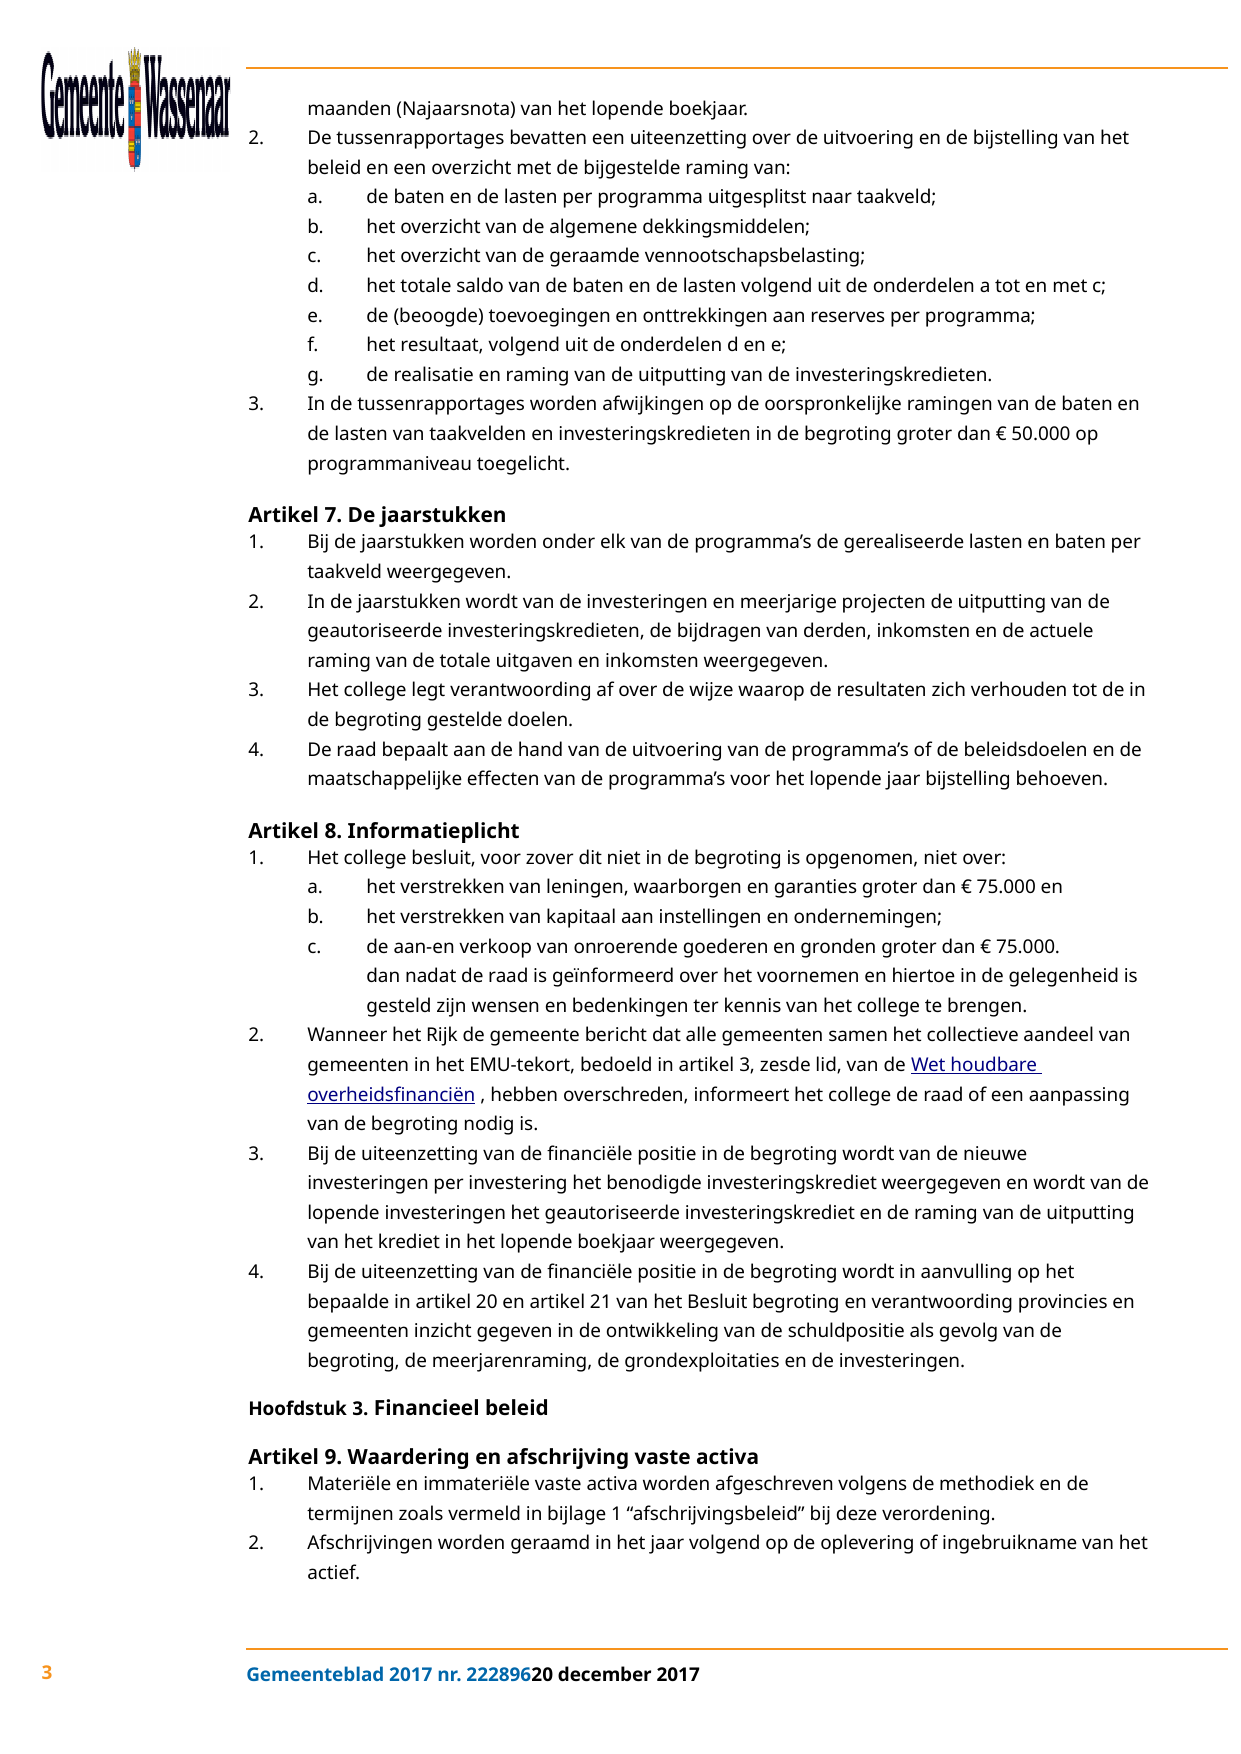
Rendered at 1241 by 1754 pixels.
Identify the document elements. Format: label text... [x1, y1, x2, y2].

list Het college besluit, voor zover dit niet in de begroting is opgenomen, niet over: [248, 844, 1152, 870]
list maanden (Najaarsnota) van het lopende boekjaar. [248, 95, 1152, 121]
list het overzicht van de geraamde vennootschapsbelasting; [307, 243, 1152, 268]
picture [41, 47, 231, 172]
list het resultaat, volgend uit de onderdelen d en e; [307, 331, 1152, 357]
list De tussenrapportages bevatten een uiteenzetting over de uitvoering en de bijstelling van het beleid en een overzicht met de bijgestelde raming van: [248, 124, 1152, 180]
text Hoofdstuk 3. Financieel beleid [248, 1393, 1152, 1421]
list het verstrekken van leningen, waarborgen en garanties groter dan € 75.000 en [307, 874, 1152, 899]
text Artikel 8. Informatieplicht [248, 816, 1152, 844]
list de aan-en verkoop van onroerende goederen en gronden groter dan € 75.000. [307, 933, 1152, 959]
list het totale saldo van de baten en de lasten volgend uit de onderdelen a tot en met c; [307, 272, 1152, 298]
list In de jaarstukken wordt van de investeringen en meerjarige projecten de uitputting van de geautoriseerde investeringskredieten, de bijdragen van derden, inkomsten en de actuele raming van de totale uitgaven en inkomsten weergegeven. [248, 588, 1152, 673]
list Afschrijvingen worden geraamd in het jaar volgend op de oplevering of ingebruikname van het actief. [248, 1529, 1152, 1585]
list dan nadat de raad is geïnformeerd over het voornemen en hiertoe in de gelegenheid is gesteld zijn wensen en bedenkingen ter kennis van het college te brengen. [307, 962, 1152, 1018]
list In de tussenrapportages worden afwijkingen op de oorspronkelijke ramingen van de baten en de lasten van taakvelden en investeringskredieten in de begroting groter dan € 50.000 op programmaniveau toegelicht. [248, 391, 1152, 476]
list Bij de uiteenzetting van de financiële positie in de begroting wordt in aanvulling op het bepaalde in artikel 20 en artikel 21 van het Besluit begroting en verantwoording provincies en gemeenten inzicht gegeven in de ontwikkeling van de schuldpositie als gevolg van de begroting, de meerjarenraming, de grondexploitaties en de investeringen. [248, 1258, 1152, 1373]
list Materiële en immateriële vaste activa worden afgeschreven volgens de methodiek en de termijnen zoals vermeld in bijlage 1 “afschrijvingsbeleid” bij deze verordening. [248, 1470, 1152, 1526]
list het verstrekken van kapitaal aan instellingen en ondernemingen; [307, 903, 1152, 929]
text Artikel 7. De jaarstukken [248, 500, 1152, 529]
list Het college legt verantwoording af over de wijze waarop de resultaten zich verhouden tot de in de begroting gestelde doelen. [248, 677, 1152, 732]
list De raad bepaalt aan de hand van de uitvoering van de programma’s of de beleidsdoelen en de maatschappelijke effecten van de programma’s voor het lopende jaar bijstelling behoeven. [248, 736, 1152, 791]
list het overzicht van de algemene dekkingsmiddelen; [307, 213, 1152, 239]
text Artikel 9. Waardering en afschrijving vaste activa [248, 1442, 1152, 1470]
list de baten en de lasten per programma uitgesplitst naar taakveld; [307, 183, 1152, 209]
list de realisatie en raming van de uitputting van de investeringskredieten. [307, 361, 1152, 387]
list Wanneer het Rijk de gemeente bericht dat alle gemeenten samen het collectieve aandeel van gemeenten in het EMU-tekort, bedoeld in artikel 3, zesde lid, van de Wet houdbare overheidsfinanciën , hebben overschreden, informeert het college de raad of een aanpassing van de begroting nodig is. [248, 1022, 1152, 1136]
list Bij de jaarstukken worden onder elk van de programma’s de gerealiseerde lasten en baten per taakveld weergegeven. [248, 529, 1152, 584]
list Bij de uiteenzetting van de financiële positie in de begroting wordt van de nieuwe investeringen per investering het benodigde investeringskrediet weergegeven en wordt van de lopende investeringen het geautoriseerde investeringskrediet en de raming van de uitputting van het krediet in het lopende boekjaar weergegeven. [248, 1140, 1152, 1254]
list de (beoogde) toevoegingen en onttrekkingen aan reserves per programma; [307, 302, 1152, 328]
